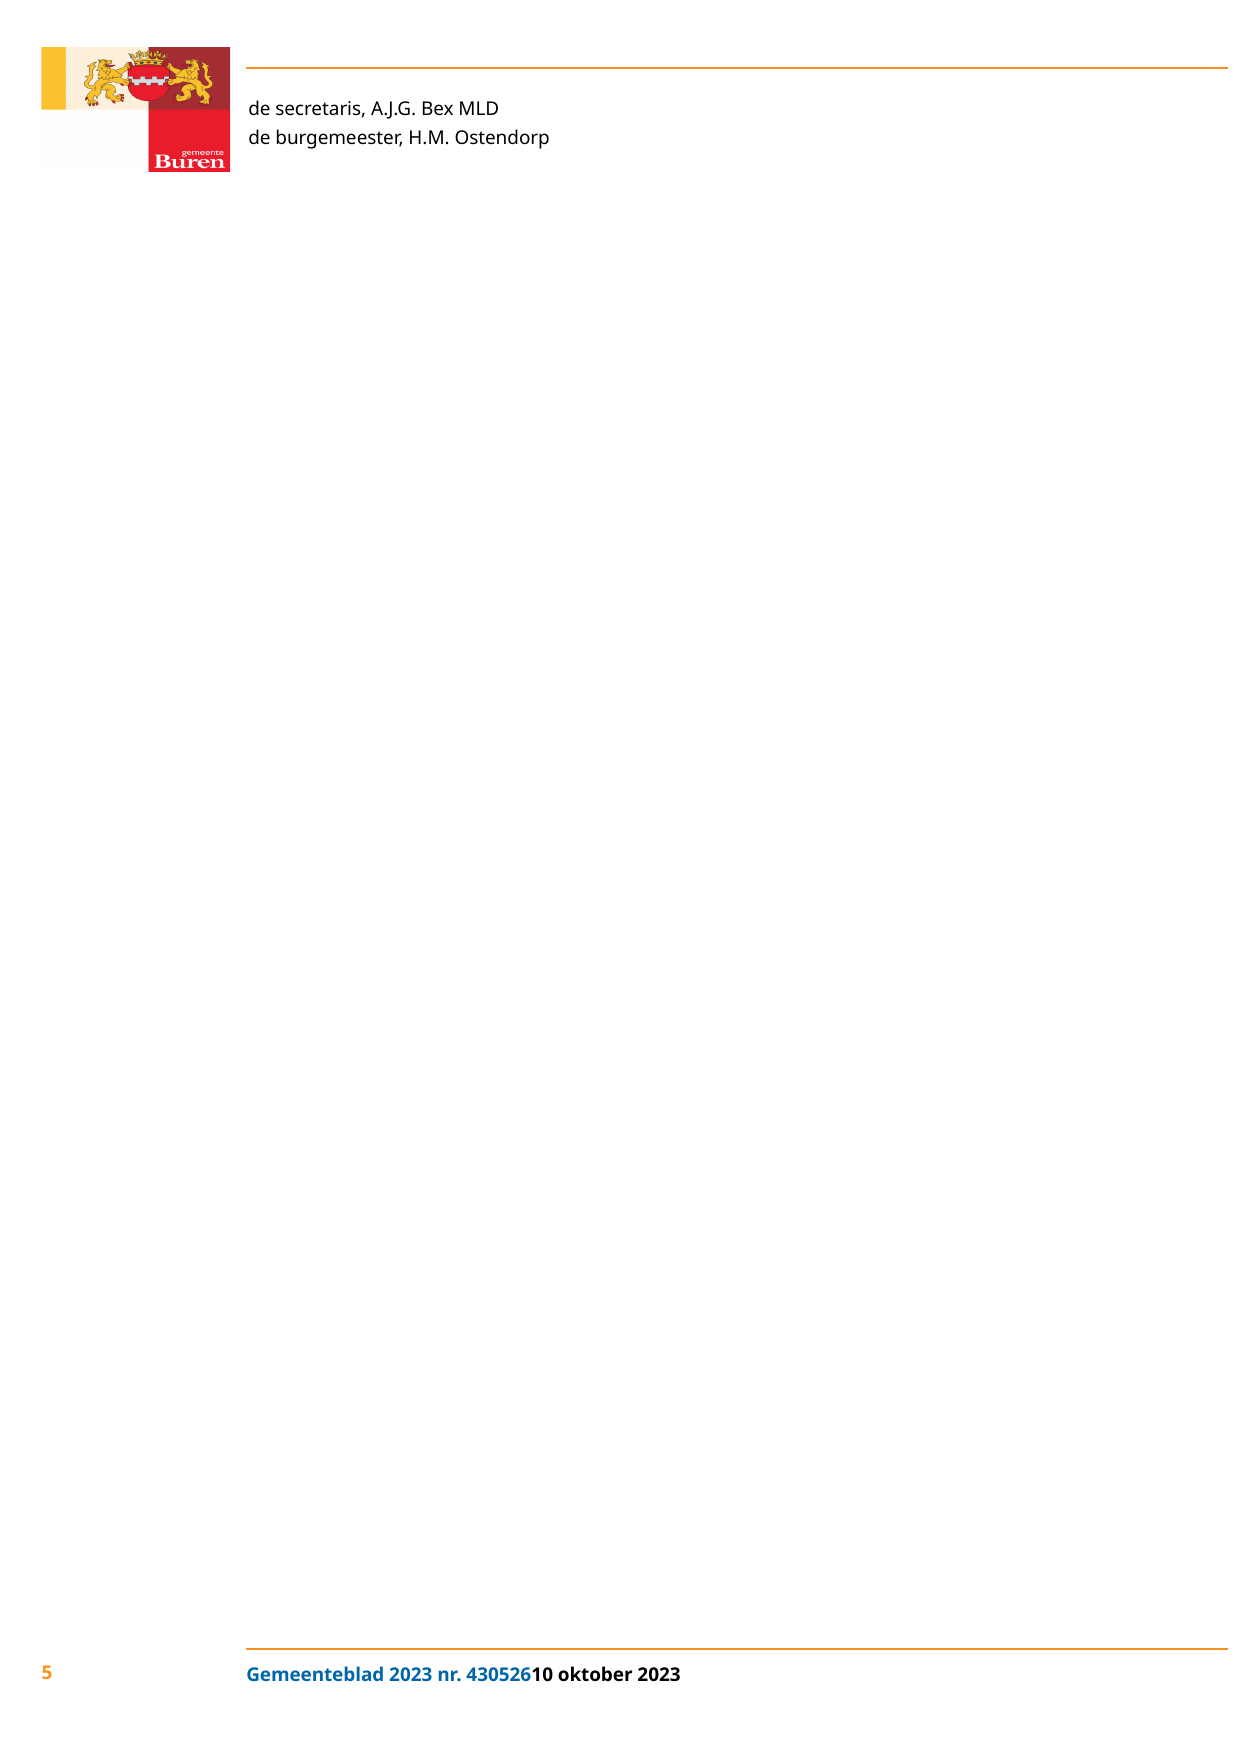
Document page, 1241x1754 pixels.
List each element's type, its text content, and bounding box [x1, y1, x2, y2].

text de secretaris, A.J.G. Bex MLD [248, 95, 1152, 121]
picture [41, 47, 231, 172]
text de burgemeester, H.M. Ostendorp [248, 124, 1152, 150]
